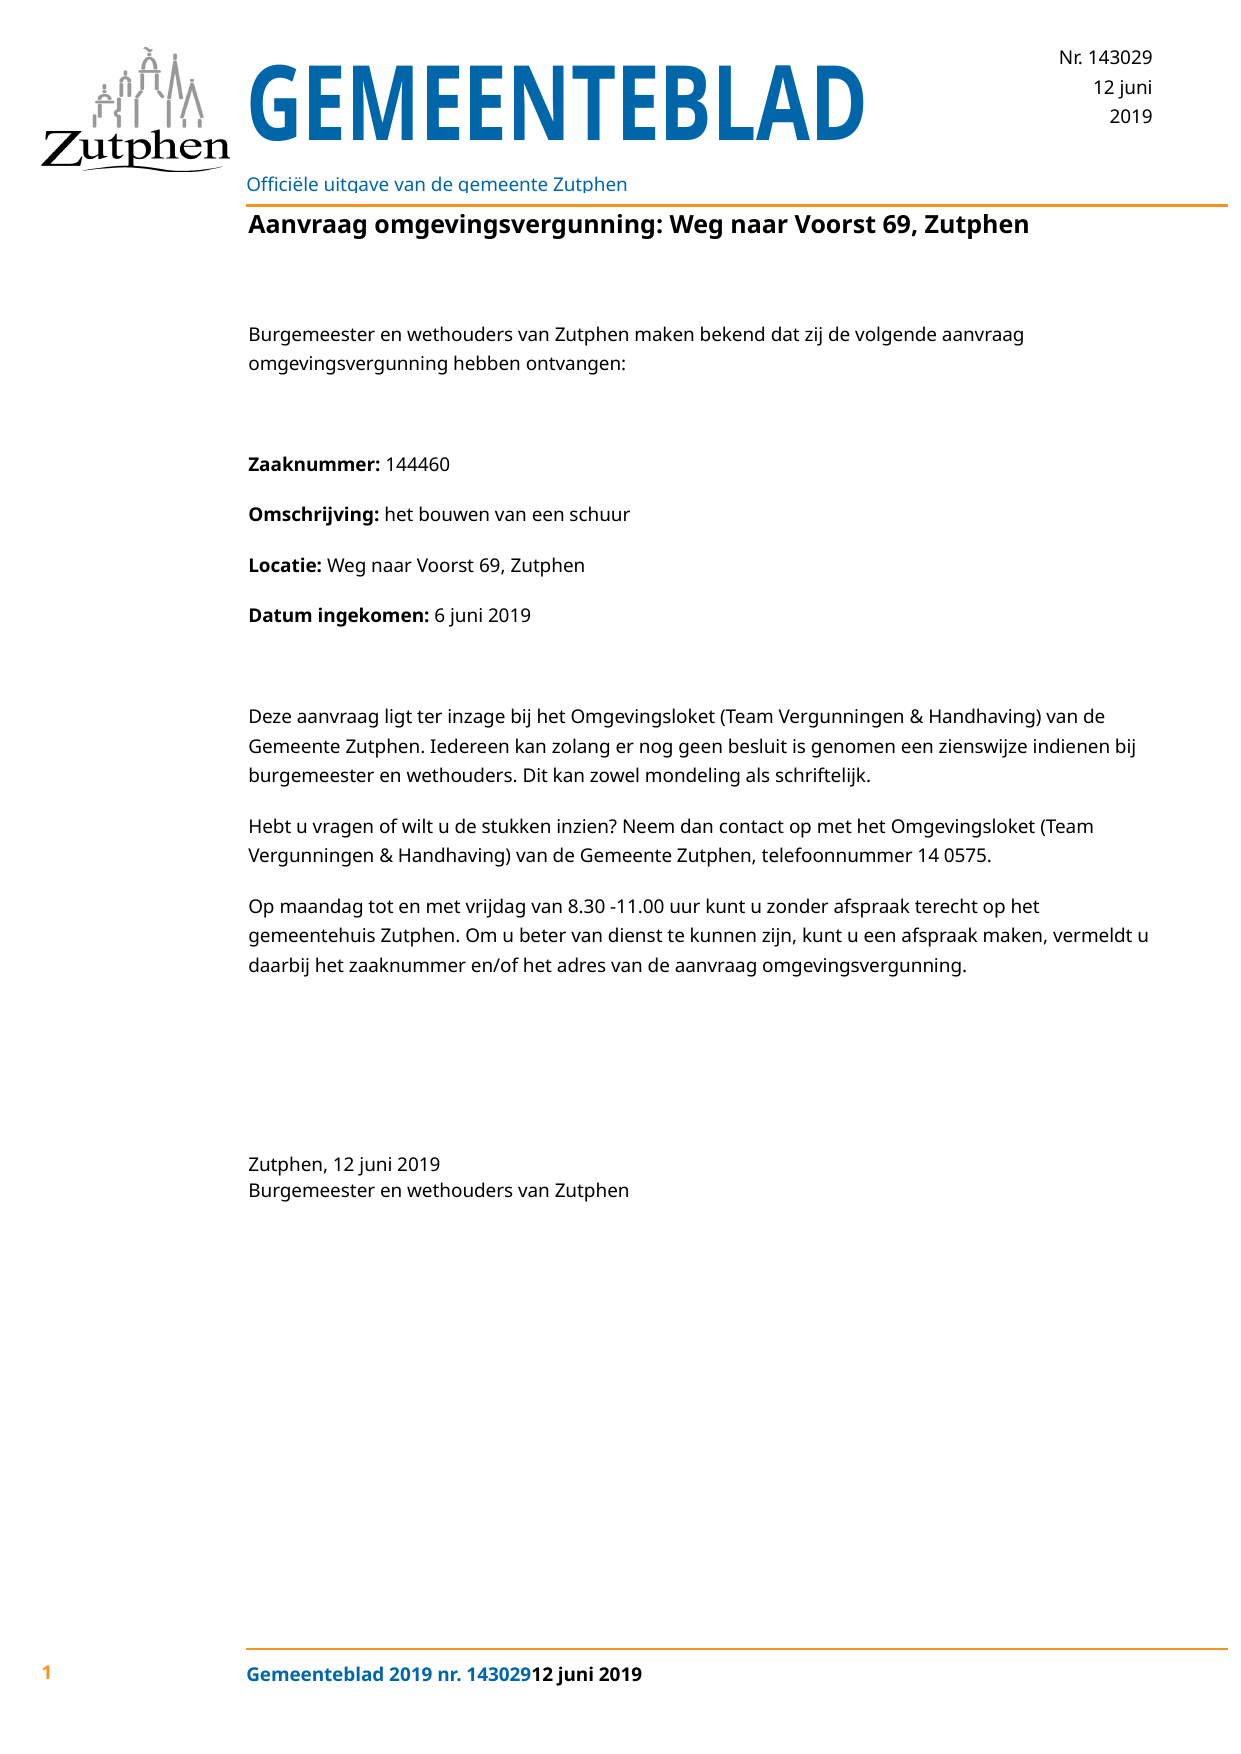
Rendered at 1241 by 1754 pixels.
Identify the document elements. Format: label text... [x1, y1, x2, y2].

text Burgemeester en wethouders van Zutphen maken bekend dat zij de volgende aanvraag omgevingsvergunning hebben ontvangen: [248, 321, 1152, 376]
text Zutphen, 12 juni 2019 [248, 1151, 1152, 1177]
text Deze aanvraag ligt ter inzage bij het Omgevingsloket (Team Vergunningen & Handhaving) van de Gemeente Zutphen. Iedereen kan zolang er nog geen besluit is genomen een zienswijze indienen bij burgemeester en wethouders. Dit kan zowel mondeling als schriftelijk. [248, 703, 1152, 788]
picture [41, 47, 231, 172]
text Op maandag tot en met vrijdag van 8.30 -11.00 uur kunt u zonder afspraak terecht op het gemeentehuis Zutphen. Om u beter van dienst te kunnen zijn, kunt u een afspraak maken, vermeldt u daarbij het zaaknummer en/of het adres van de aanvraag omgevingsvergunning. [248, 893, 1152, 978]
text Omschrijving: het bouwen van een schuur [248, 502, 1152, 527]
text Aanvraag omgevingsvergunning: Weg naar Voorst 69, Zutphen [248, 207, 1152, 241]
text Zaaknummer: 144460 [248, 451, 1152, 477]
text Burgemeester en wethouders van Zutphen [248, 1177, 1152, 1202]
text Datum ingekomen: 6 juni 2019 [248, 602, 1152, 628]
text Locatie: Weg naar Voorst 69, Zutphen [248, 552, 1152, 578]
text Hebt u vragen of wilt u de stukken inzien? Neem dan contact op met het Omgevingsloket (Team Vergunningen & Handhaving) van de Gemeente Zutphen, telefoonnummer 14 0575. [248, 813, 1152, 868]
